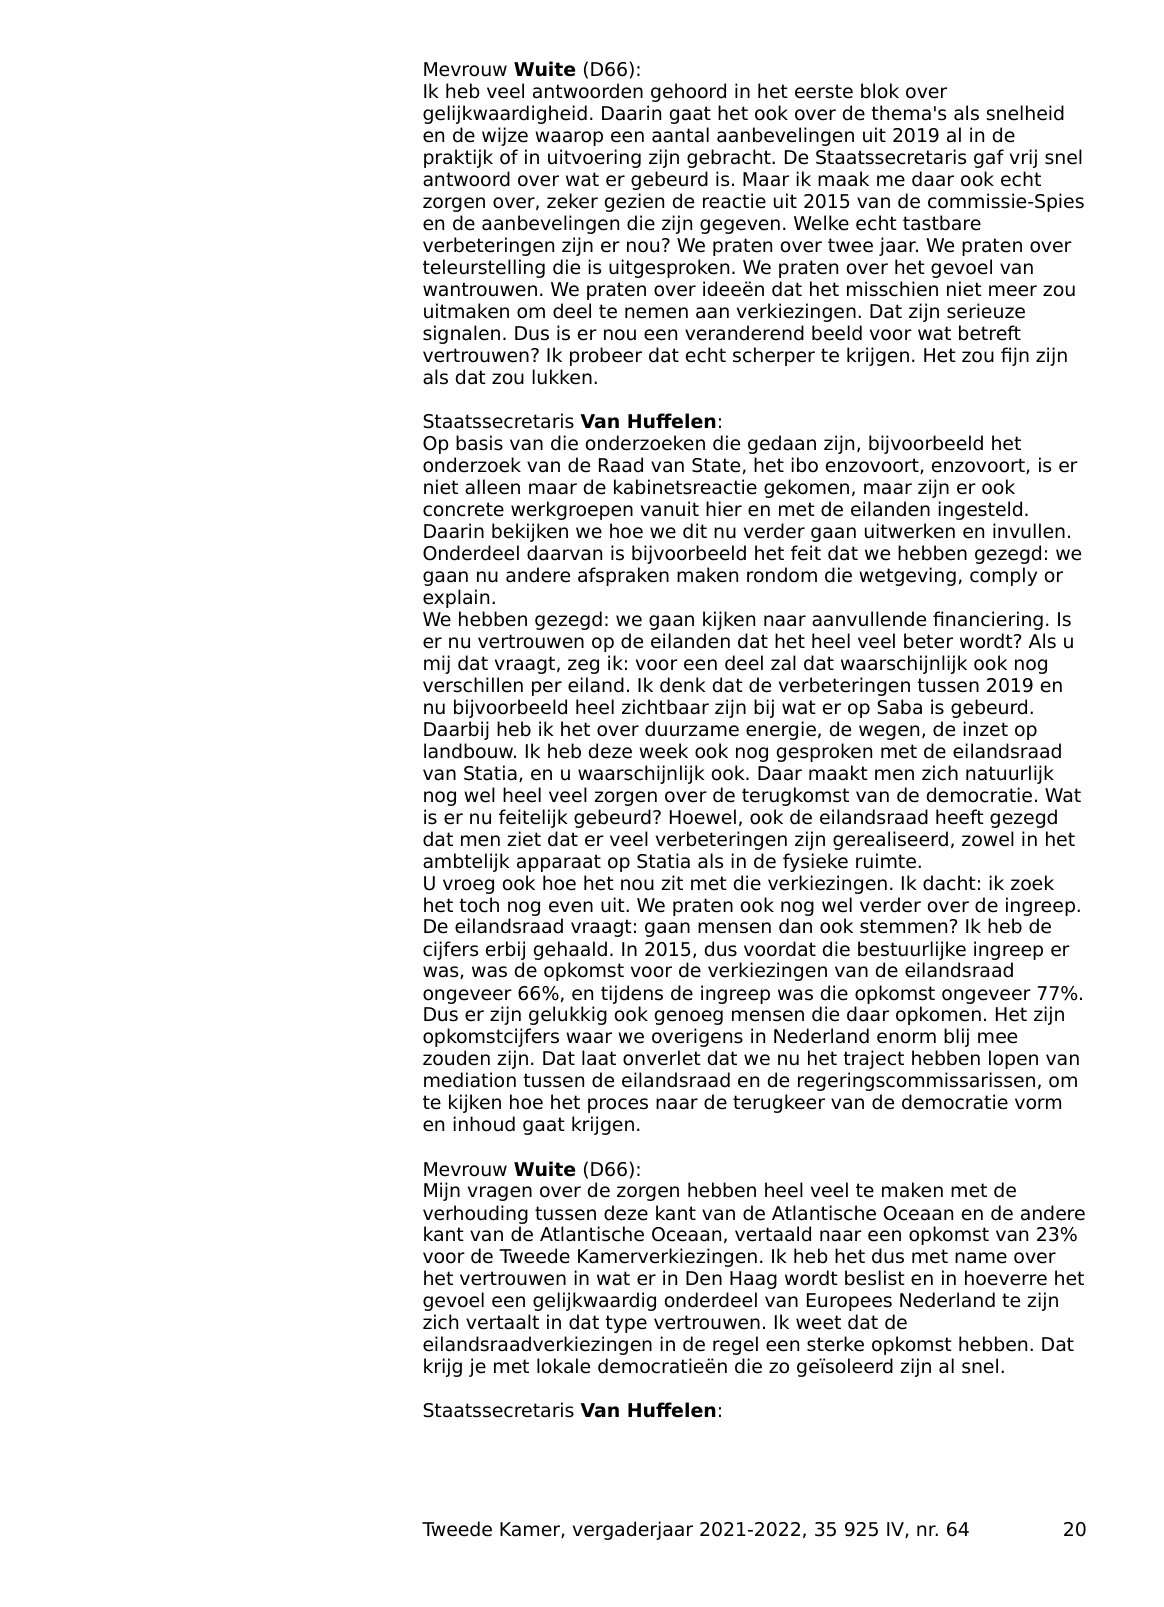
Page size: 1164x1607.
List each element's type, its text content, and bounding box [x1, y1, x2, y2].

text Mevrouw Wuite (D66): [422, 59, 1087, 81]
text Op basis van die onderzoeken die gedaan zijn, bijvoorbeeld het onderzoek van de Raad van State, het ibo enzovoort, enzovoort, is er niet alleen maar de kabinetsreactie gekomen, maar zijn er ook concrete werkgroepen vanuit hier en met de eilanden ingesteld. Daarin bekijken we hoe we dit nu verder gaan uitwerken en invullen. Onderdeel daarvan is bijvoorbeeld het feit dat we hebben gezegd: we gaan nu andere afspraken maken rondom die wetgeving, comply or explain. [422, 433, 1087, 609]
text Mevrouw Wuite (D66): [422, 1158, 1087, 1180]
text Staatssecretaris Van Huffelen: [422, 1400, 1087, 1422]
text We hebben gezegd: we gaan kijken naar aanvullende financiering. Is er nu vertrouwen op de eilanden dat het heel veel beter wordt? Als u mij dat vraagt, zeg ik: voor een deel zal dat waarschijnlijk ook nog verschillen per eiland. Ik denk dat de verbeteringen tussen 2019 en nu bijvoorbeeld heel zichtbaar zijn bij wat er op Saba is gebeurd. Daarbij heb ik het over duurzame energie, de wegen, de inzet op landbouw. Ik heb deze week ook nog gesproken met de eilandsraad van Statia, en u waarschijnlijk ook. Daar maakt men zich natuurlijk nog wel heel veel zorgen over de terugkomst van de democratie. Wat is er nu feitelijk gebeurd? Hoewel, ook de eilandsraad heeft gezegd dat men ziet dat er veel verbeteringen zijn gerealiseerd, zowel in het ambtelijk apparaat op Statia als in de fysieke ruimte. [422, 609, 1087, 872]
text Mijn vragen over de zorgen hebben heel veel te maken met de verhouding tussen deze kant van de Atlantische Oceaan en de andere kant van de Atlantische Oceaan, vertaald naar een opkomst van 23% voor de Tweede Kamerverkiezingen. Ik heb het dus met name over het vertrouwen in wat er in Den Haag wordt beslist en in hoeverre het gevoel een gelijkwaardig onderdeel van Europees Nederland te zijn zich vertaalt in dat type vertrouwen. Ik weet dat de eilandsraadverkiezingen in de regel een sterke opkomst hebben. Dat krijg je met lokale democratieën die zo geïsoleerd zijn al snel. [422, 1180, 1087, 1378]
text U vroeg ook hoe het nou zit met die verkiezingen. Ik dacht: ik zoek het toch nog even uit. We praten ook nog wel verder over de ingreep. De eilandsraad vraagt: gaan mensen dan ook stemmen? Ik heb de cijfers erbij gehaald. In 2015, dus voordat die bestuurlijke ingreep er was, was de opkomst voor de verkiezingen van de eilandsraad ongeveer 66%, en tijdens de ingreep was die opkomst ongeveer 77%. Dus er zijn gelukkig ook genoeg mensen die daar opkomen. Het zijn opkomstcijfers waar we overigens in Nederland enorm blij mee zouden zijn. Dat laat onverlet dat we nu het traject hebben lopen van mediation tussen de eilandsraad en de regeringscommissarissen, om te kijken hoe het proces naar de terugkeer van de democratie vorm en inhoud gaat krijgen. [422, 872, 1087, 1136]
text Ik heb veel antwoorden gehoord in het eerste blok over gelijkwaardigheid. Daarin gaat het ook over de thema's als snelheid en de wijze waarop een aantal aanbevelingen uit 2019 al in de praktijk of in uitvoering zijn gebracht. De Staatssecretaris gaf vrij snel antwoord over wat er gebeurd is. Maar ik maak me daar ook echt zorgen over, zeker gezien de reactie uit 2015 van de commissie-Spies en de aanbevelingen die zijn gegeven. Welke echt tastbare verbeteringen zijn er nou? We praten over twee jaar. We praten over teleurstelling die is uitgesproken. We praten over het gevoel van wantrouwen. We praten over ideeën dat het misschien niet meer zou uitmaken om deel te nemen aan verkiezingen. Dat zijn serieuze signalen. Dus is er nou een veranderend beeld voor wat betreft vertrouwen? Ik probeer dat echt scherper te krijgen. Het zou fijn zijn als dat zou lukken. [422, 81, 1087, 389]
text Staatssecretaris Van Huffelen: [422, 411, 1087, 433]
